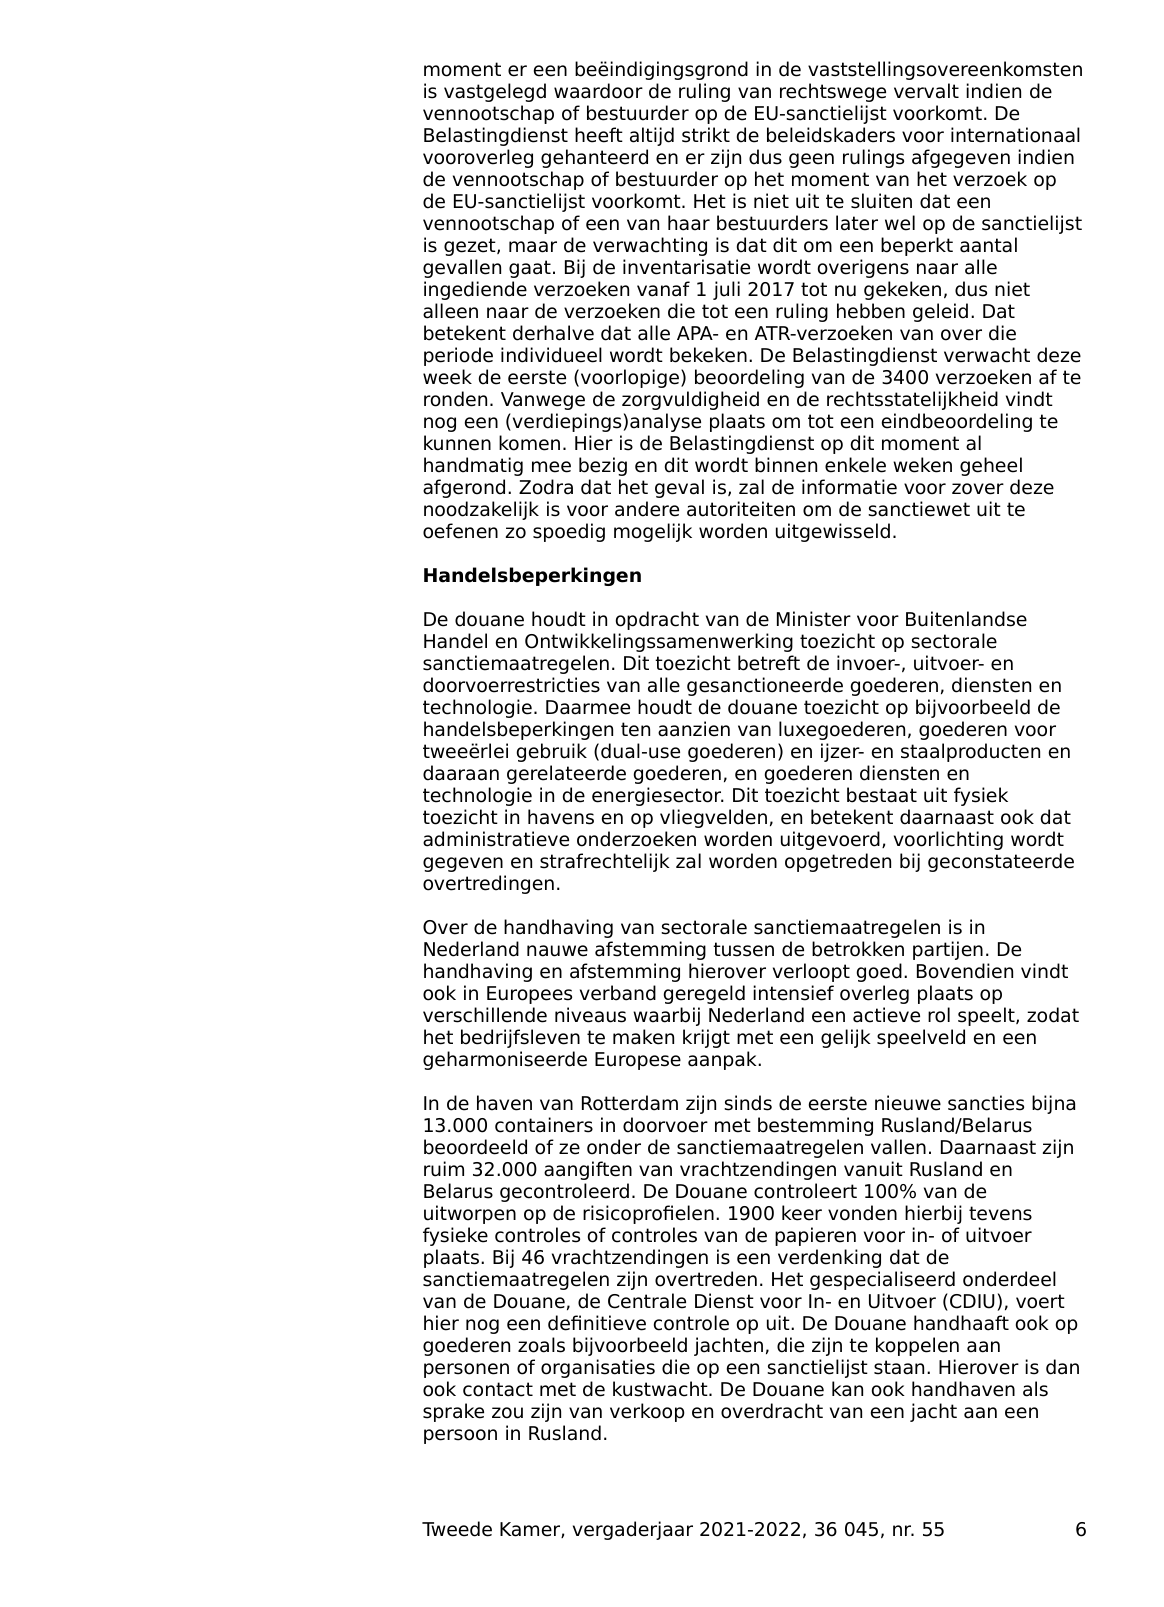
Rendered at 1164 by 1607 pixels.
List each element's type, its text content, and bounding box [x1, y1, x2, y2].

text Over de handhaving van sectorale sanctiemaatregelen is in Nederland nauwe afstemming tussen de betrokken partijen. De handhaving en afstemming hierover verloopt goed. Bovendien vindt ook in Europees verband geregeld intensief overleg plaats op verschillende niveaus waarbij Nederland een actieve rol speelt, zodat het bedrijfsleven te maken krijgt met een gelijk speelveld en een geharmoniseerde Europese aanpak. [422, 917, 1087, 1071]
subtitle Handelsbeperkingen [422, 565, 1087, 587]
text moment er een beëindigingsgrond in de vaststellingsovereenkomsten is vastgelegd waardoor de ruling van rechtswege vervalt indien de vennootschap of bestuurder op de EU-sanctielijst voorkomt. De Belastingdienst heeft altijd strikt de beleidskaders voor internationaal vooroverleg gehanteerd en er zijn dus geen rulings afgegeven indien de vennootschap of bestuurder op het moment van het verzoek op de EU-sanctielijst voorkomt. Het is niet uit te sluiten dat een vennootschap of een van haar bestuurders later wel op de sanctielijst is gezet, maar de verwachting is dat dit om een beperkt aantal gevallen gaat. Bij de inventarisatie wordt overigens naar alle ingediende verzoeken vanaf 1 juli 2017 tot nu gekeken, dus niet alleen naar de verzoeken die tot een ruling hebben geleid. Dat betekent derhalve dat alle APA- en ATR-verzoeken van over die periode individueel wordt bekeken. De Belastingdienst verwacht deze week de eerste (voorlopige) beoordeling van de 3400 verzoeken af te ronden. Vanwege de zorgvuldigheid en de rechtsstatelijkheid vindt nog een (verdiepings)analyse plaats om tot een eindbeoordeling te kunnen komen. Hier is de Belastingdienst op dit moment al handmatig mee bezig en dit wordt binnen enkele weken geheel afgerond. Zodra dat het geval is, zal de informatie voor zover deze noodzakelijk is voor andere autoriteiten om de sanctiewet uit te oefenen zo spoedig mogelijk worden uitgewisseld. [422, 59, 1087, 543]
text De douane houdt in opdracht van de Minister voor Buitenlandse Handel en Ontwikkelingssamenwerking toezicht op sectorale sanctiemaatregelen. Dit toezicht betreft de invoer-, uitvoer- en doorvoerrestricties van alle gesanctioneerde goederen, diensten en technologie. Daarmee houdt de douane toezicht op bijvoorbeeld de handelsbeperkingen ten aanzien van luxegoederen, goederen voor tweeërlei gebruik (dual-use goederen) en ijzer- en staalproducten en daaraan gerelateerde goederen, en goederen diensten en technologie in de energiesector. Dit toezicht bestaat uit fysiek toezicht in havens en op vliegvelden, en betekent daarnaast ook dat administratieve onderzoeken worden uitgevoerd, voorlichting wordt gegeven en strafrechtelijk zal worden opgetreden bij geconstateerde overtredingen. [422, 609, 1087, 895]
text In de haven van Rotterdam zijn sinds de eerste nieuwe sancties bijna 13.000 containers in doorvoer met bestemming Rusland/Belarus beoordeeld of ze onder de sanctiemaatregelen vallen. Daarnaast zijn ruim 32.000 aangiften van vrachtzendingen vanuit Rusland en Belarus gecontroleerd. De Douane controleert 100% van de uitworpen op de risicoprofielen. 1900 keer vonden hierbij tevens fysieke controles of controles van de papieren voor in- of uitvoer plaats. Bij 46 vrachtzendingen is een verdenking dat de sanctiemaatregelen zijn overtreden. Het gespecialiseerd onderdeel van de Douane, de Centrale Dienst voor In- en Uitvoer (CDIU), voert hier nog een definitieve controle op uit. De Douane handhaaft ook op goederen zoals bijvoorbeeld jachten, die zijn te koppelen aan personen of organisaties die op een sanctielijst staan. Hierover is dan ook contact met de kustwacht. De Douane kan ook handhaven als sprake zou zijn van verkoop en overdracht van een jacht aan een persoon in Rusland. [422, 1093, 1087, 1444]
